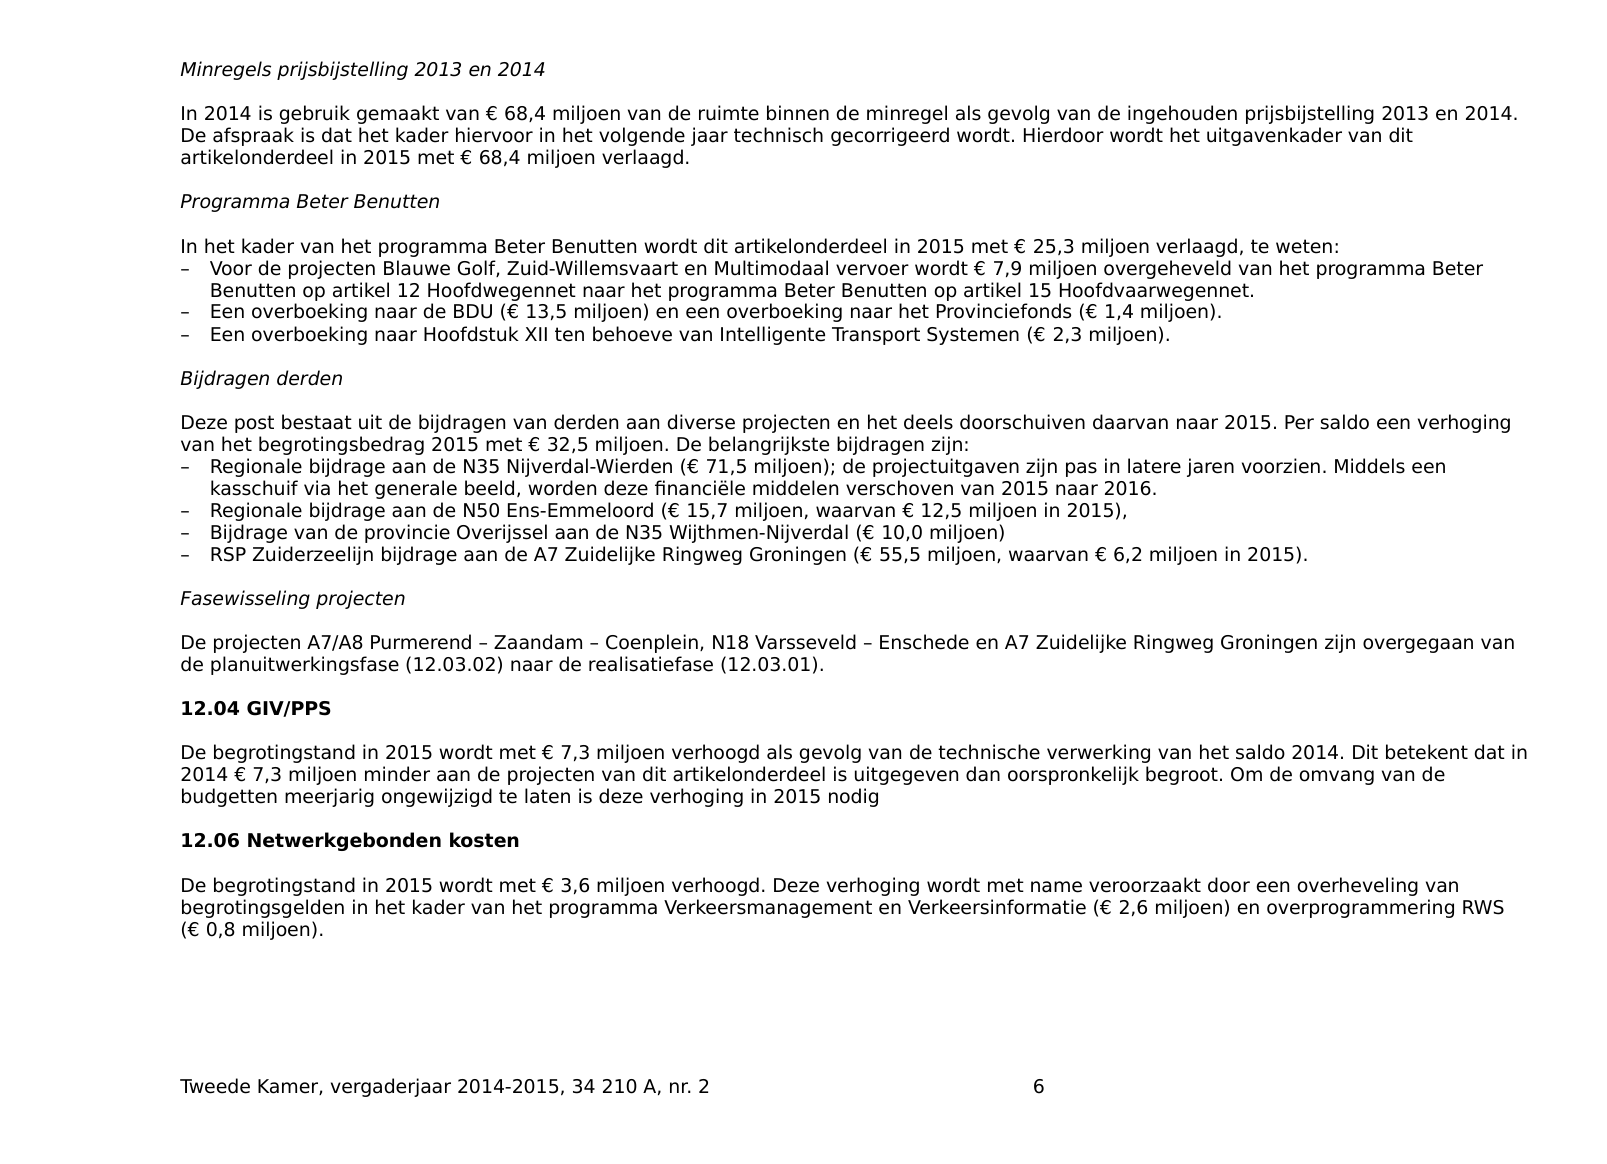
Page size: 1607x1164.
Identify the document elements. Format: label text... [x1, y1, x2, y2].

subtitle 12.04 GIV/PPS [180, 698, 1529, 720]
text – Regionale bijdrage aan de N50 Ens-Emmeloord (€ 15,7 miljoen, waarvan € 12,5 miljoen in 2015), [180, 500, 1529, 522]
text In het kader van het programma Beter Benutten wordt dit artikelonderdeel in 2015 met € 25,3 miljoen verlaagd, te weten: [180, 236, 1529, 257]
text De begrotingstand in 2015 wordt met € 3,6 miljoen verhoogd. Deze verhoging wordt met name veroorzaakt door een overheveling van begrotingsgelden in het kader van het programma Verkeersmanagement en Verkeersinformatie (€ 2,6 miljoen) en overprogrammering RWS (€ 0,8 miljoen). [180, 874, 1529, 941]
text Deze post bestaat uit de bijdragen van derden aan diverse projecten en het deels doorschuiven daarvan naar 2015. Per saldo een verhoging van het begrotingsbedrag 2015 met € 32,5 miljoen. De belangrijkste bijdragen zijn: [180, 412, 1529, 456]
subtitle Fasewisseling projecten [180, 588, 1529, 610]
text – Een overboeking naar Hoofdstuk XII ten behoeve van Intelligente Transport Systemen (€ 2,3 miljoen). [180, 323, 1529, 345]
subtitle Minregels prijsbijstelling 2013 en 2014 [180, 59, 1529, 81]
subtitle Bijdragen derden [180, 368, 1529, 389]
text – Een overboeking naar de BDU (€ 13,5 miljoen) en een overboeking naar het Provinciefonds (€ 1,4 miljoen). [180, 301, 1529, 323]
text – Regionale bijdrage aan de N35 Nijverdal-Wierden (€ 71,5 miljoen); de projectuitgaven zijn pas in latere jaren voorzien. Middels een kasschuif via het generale beeld, worden deze financiële middelen verschoven van 2015 naar 2016. [180, 456, 1529, 500]
text – Voor de projecten Blauwe Golf, Zuid-Willemsvaart en Multimodaal vervoer wordt € 7,9 miljoen overgeheveld van het programma Beter Benutten op artikel 12 Hoofdwegennet naar het programma Beter Benutten op artikel 15 Hoofdvaarwegennet. [180, 257, 1529, 301]
text In 2014 is gebruik gemaakt van € 68,4 miljoen van de ruimte binnen de minregel als gevolg van de ingehouden prijsbijstelling 2013 en 2014. De afspraak is dat het kader hiervoor in het volgende jaar technisch gecorrigeerd wordt. Hierdoor wordt het uitgavenkader van dit artikelonderdeel in 2015 met € 68,4 miljoen verlaagd. [180, 103, 1529, 169]
text De begrotingstand in 2015 wordt met € 7,3 miljoen verhoogd als gevolg van de technische verwerking van het saldo 2014. Dit betekent dat in 2014 € 7,3 miljoen minder aan de projecten van dit artikelonderdeel is uitgegeven dan oorspronkelijk begroot. Om de omvang van de budgetten meerjarig ongewijzigd te laten is deze verhoging in 2015 nodig [180, 742, 1529, 808]
subtitle 12.06 Netwerkgebonden kosten [180, 830, 1529, 852]
text – RSP Zuiderzeelijn bijdrage aan de A7 Zuidelijke Ringweg Groningen (€ 55,5 miljoen, waarvan € 6,2 miljoen in 2015). [180, 544, 1529, 566]
text – Bijdrage van de provincie Overijssel aan de N35 Wijthmen-Nijverdal (€ 10,0 miljoen) [180, 522, 1529, 544]
subtitle Programma Beter Benutten [180, 191, 1529, 213]
text De projecten A7/A8 Purmerend – Zaandam – Coenplein, N18 Varsseveld – Enschede en A7 Zuidelijke Ringweg Groningen zijn overgegaan van de planuitwerkingsfase (12.03.02) naar de realisatiefase (12.03.01). [180, 632, 1529, 676]
